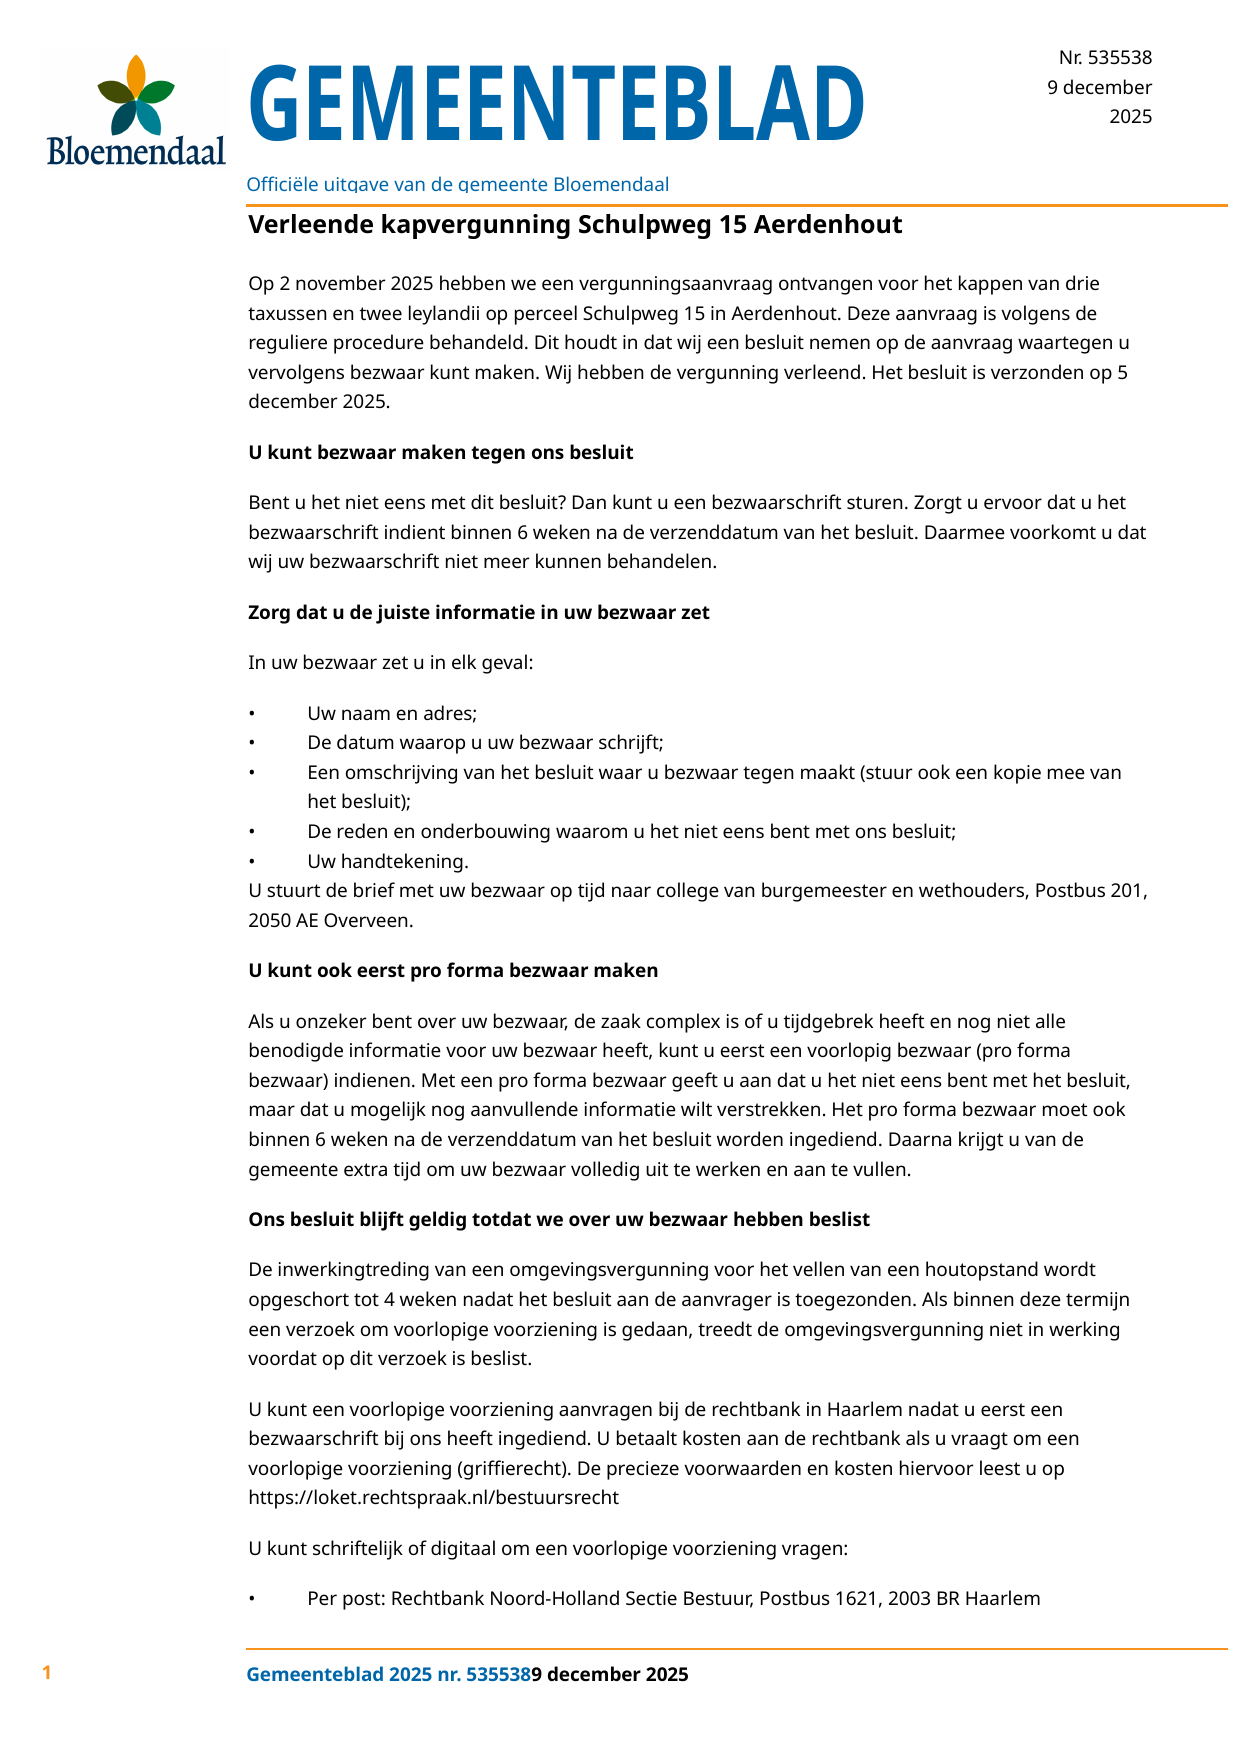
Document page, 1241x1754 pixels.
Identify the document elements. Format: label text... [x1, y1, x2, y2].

list Een omschrijving van het besluit waar u bezwaar tegen maakt (stuur ook een kopie mee van het besluit); [248, 759, 1152, 814]
text Bent u het niet eens met dit besluit? Dan kunt u een bezwaarschrift sturen. Zorgt u ervoor dat u het bezwaarschrift indient binnen 6 weken na de verzenddatum van het besluit. Daarmee voorkomt u dat wij uw bezwaarschrift niet meer kunnen behandelen. [248, 489, 1152, 574]
list De reden en onderbouwing waarom u het niet eens bent met ons besluit; [248, 818, 1152, 844]
list Uw naam en adres; [248, 700, 1152, 726]
text Op 2 november 2025 hebben we een vergunningsaanvraag ontvangen voor het kappen van drie taxussen en twee leylandii op perceel Schulpweg 15 in Aerdenhout. Deze aanvraag is volgens de reguliere procedure behandeld. Dit houdt in dat wij een besluit nemen op de aanvraag waartegen u vervolgens bezwaar kunt maken. Wij hebben de vergunning verleend. Het besluit is verzonden op 5 december 2025. [248, 270, 1152, 414]
picture [41, 47, 231, 172]
text U kunt ook eerst pro forma bezwaar maken [248, 957, 1152, 983]
text Zorg dat u de juiste informatie in uw bezwaar zet [248, 599, 1152, 625]
text U stuurt de brief met uw bezwaar op tijd naar college van burgemeester en wethouders, Postbus 201, 2050 AE Overveen. [248, 877, 1152, 933]
list Uw handtekening. [248, 848, 1152, 873]
text Ons besluit blijft geldig totdat we over uw bezwaar hebben beslist [248, 1206, 1152, 1232]
text Verleende kapvergunning Schulpweg 15 Aerdenhout [248, 207, 1152, 241]
text De inwerkingtreding van een omgevingsvergunning voor het vellen van een houtopstand wordt opgeschort tot 4 weken nadat het besluit aan de aanvrager is toegezonden. Als binnen deze termijn een verzoek om voorlopige voorziening is gedaan, treedt de omgevingsvergunning niet in werking voordat op dit verzoek is beslist. [248, 1257, 1152, 1371]
text In uw bezwaar zet u in elk geval: [248, 649, 1152, 675]
text Als u onzeker bent over uw bezwaar, de zaak complex is of u tijdgebrek heeft en nog niet alle benodigde informatie voor uw bezwaar heeft, kunt u eerst een voorlopig bezwaar (pro forma bezwaar) indienen. Met een pro forma bezwaar geeft u aan dat u het niet eens bent met het besluit, maar dat u mogelijk nog aanvullende informatie wilt verstrekken. Het pro forma bezwaar moet ook binnen 6 weken na de verzenddatum van het besluit worden ingediend. Daarna krijgt u van de gemeente extra tijd om uw bezwaar volledig uit te werken en aan te vullen. [248, 1008, 1152, 1181]
list Per post: Rechtbank Noord-Holland Sectie Bestuur, Postbus 1621, 2003 BR Haarlem [248, 1585, 1152, 1611]
text U kunt schriftelijk of digitaal om een voorlopige voorziening vragen: [248, 1535, 1152, 1561]
list De datum waarop u uw bezwaar schrijft; [248, 729, 1152, 755]
text U kunt een voorlopige voorziening aanvragen bij de rechtbank in Haarlem nadat u eerst een bezwaarschrift bij ons heeft ingediend. U betaalt kosten aan de rechtbank als u vraagt om een voorlopige voorziening (griffierecht). De precieze voorwaarden en kosten hiervoor leest u op https://loket.rechtspraak.nl/bestuursrecht [248, 1396, 1152, 1510]
text U kunt bezwaar maken tegen ons besluit [248, 439, 1152, 465]
